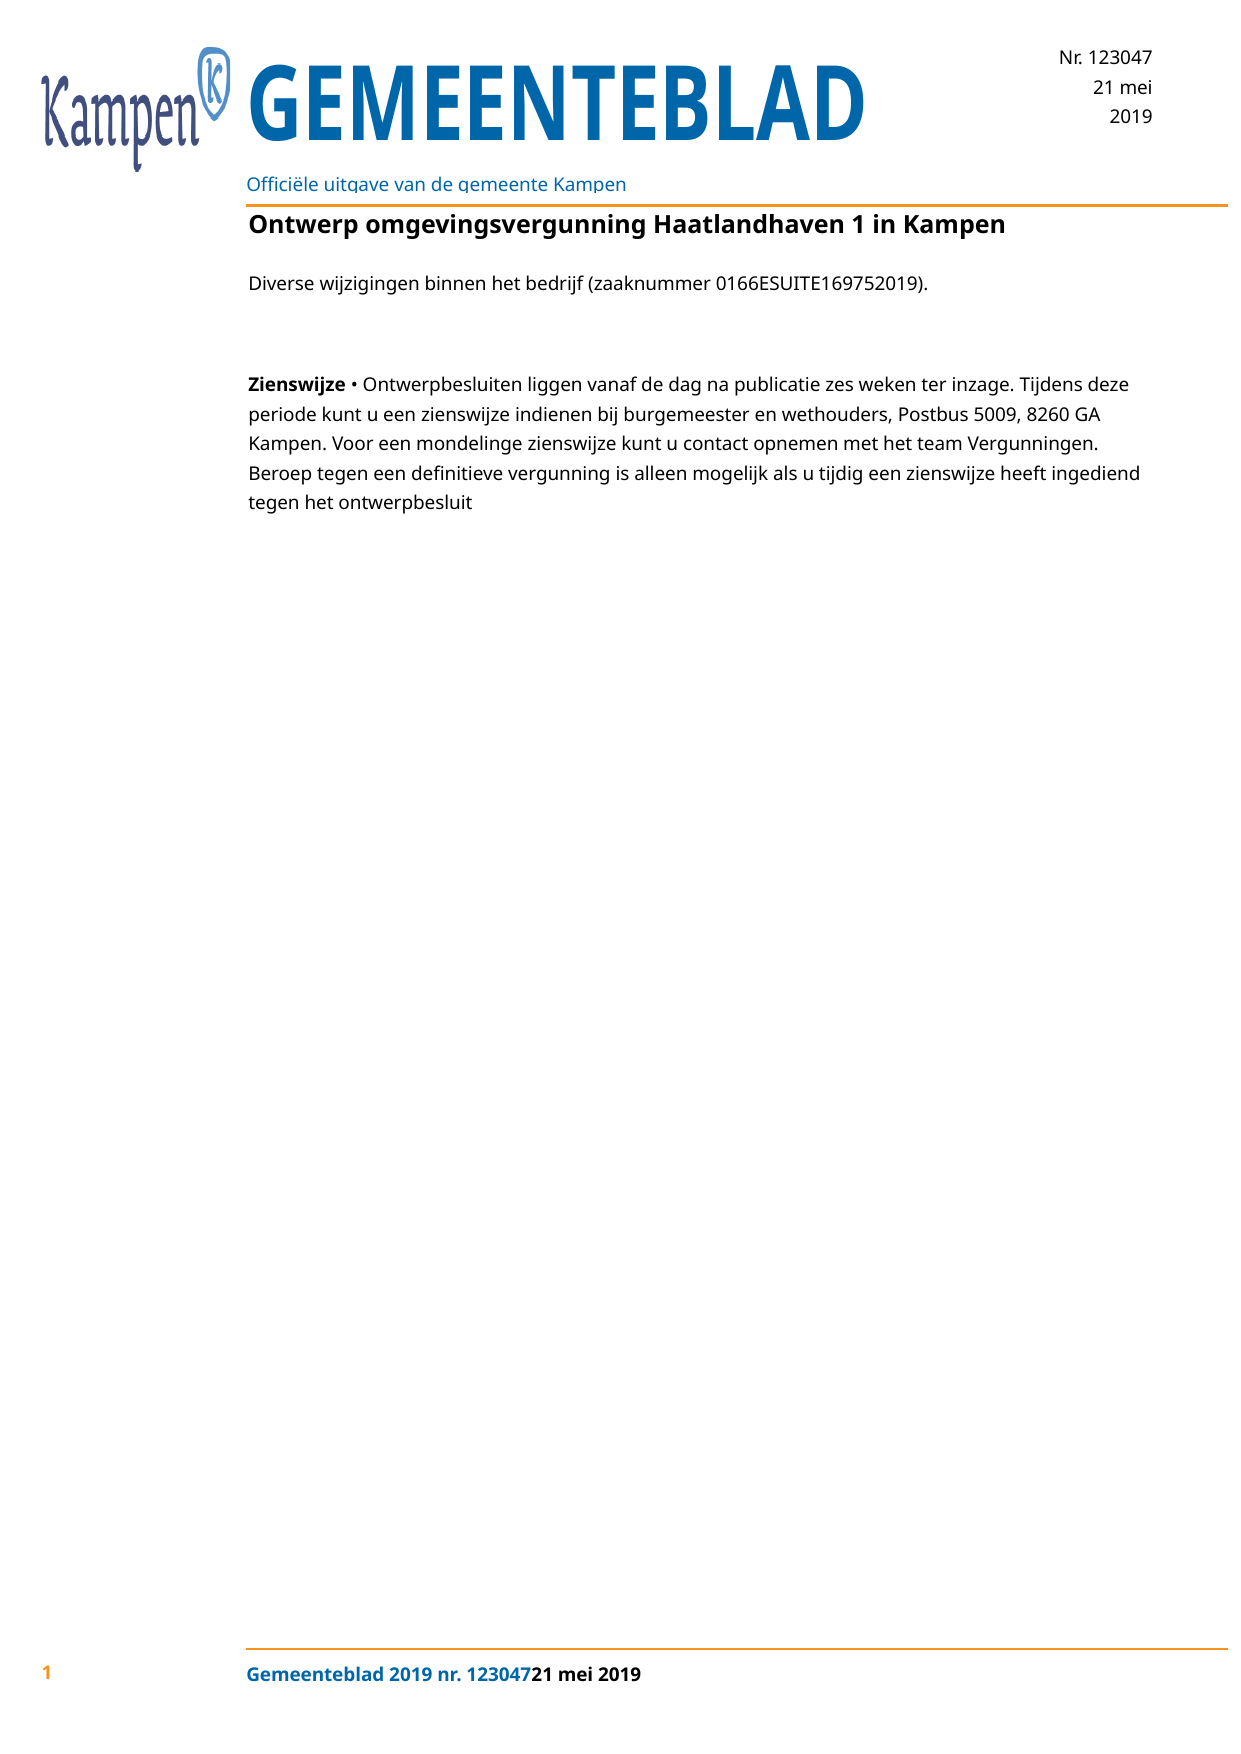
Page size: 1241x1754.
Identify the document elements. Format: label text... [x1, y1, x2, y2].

picture [41, 47, 231, 172]
text Zienswijze • Ontwerpbesluiten liggen vanaf de dag na publicatie zes weken ter inzage. Tijdens deze periode kunt u een zienswijze indienen bij burgemeester en wethouders, Postbus 5009, 8260 GA Kampen. Voor een mondelinge zienswijze kunt u contact opnemen met het team Vergunningen. Beroep tegen een definitieve vergunning is alleen mogelijk als u tijdig een zienswijze heeft ingediend tegen het ontwerpbesluit [248, 371, 1152, 515]
text Diverse wijzigingen binnen het bedrijf (zaaknummer 0166ESUITE169752019). [248, 270, 1152, 296]
text Ontwerp omgevingsvergunning Haatlandhaven 1 in Kampen [248, 207, 1152, 241]
